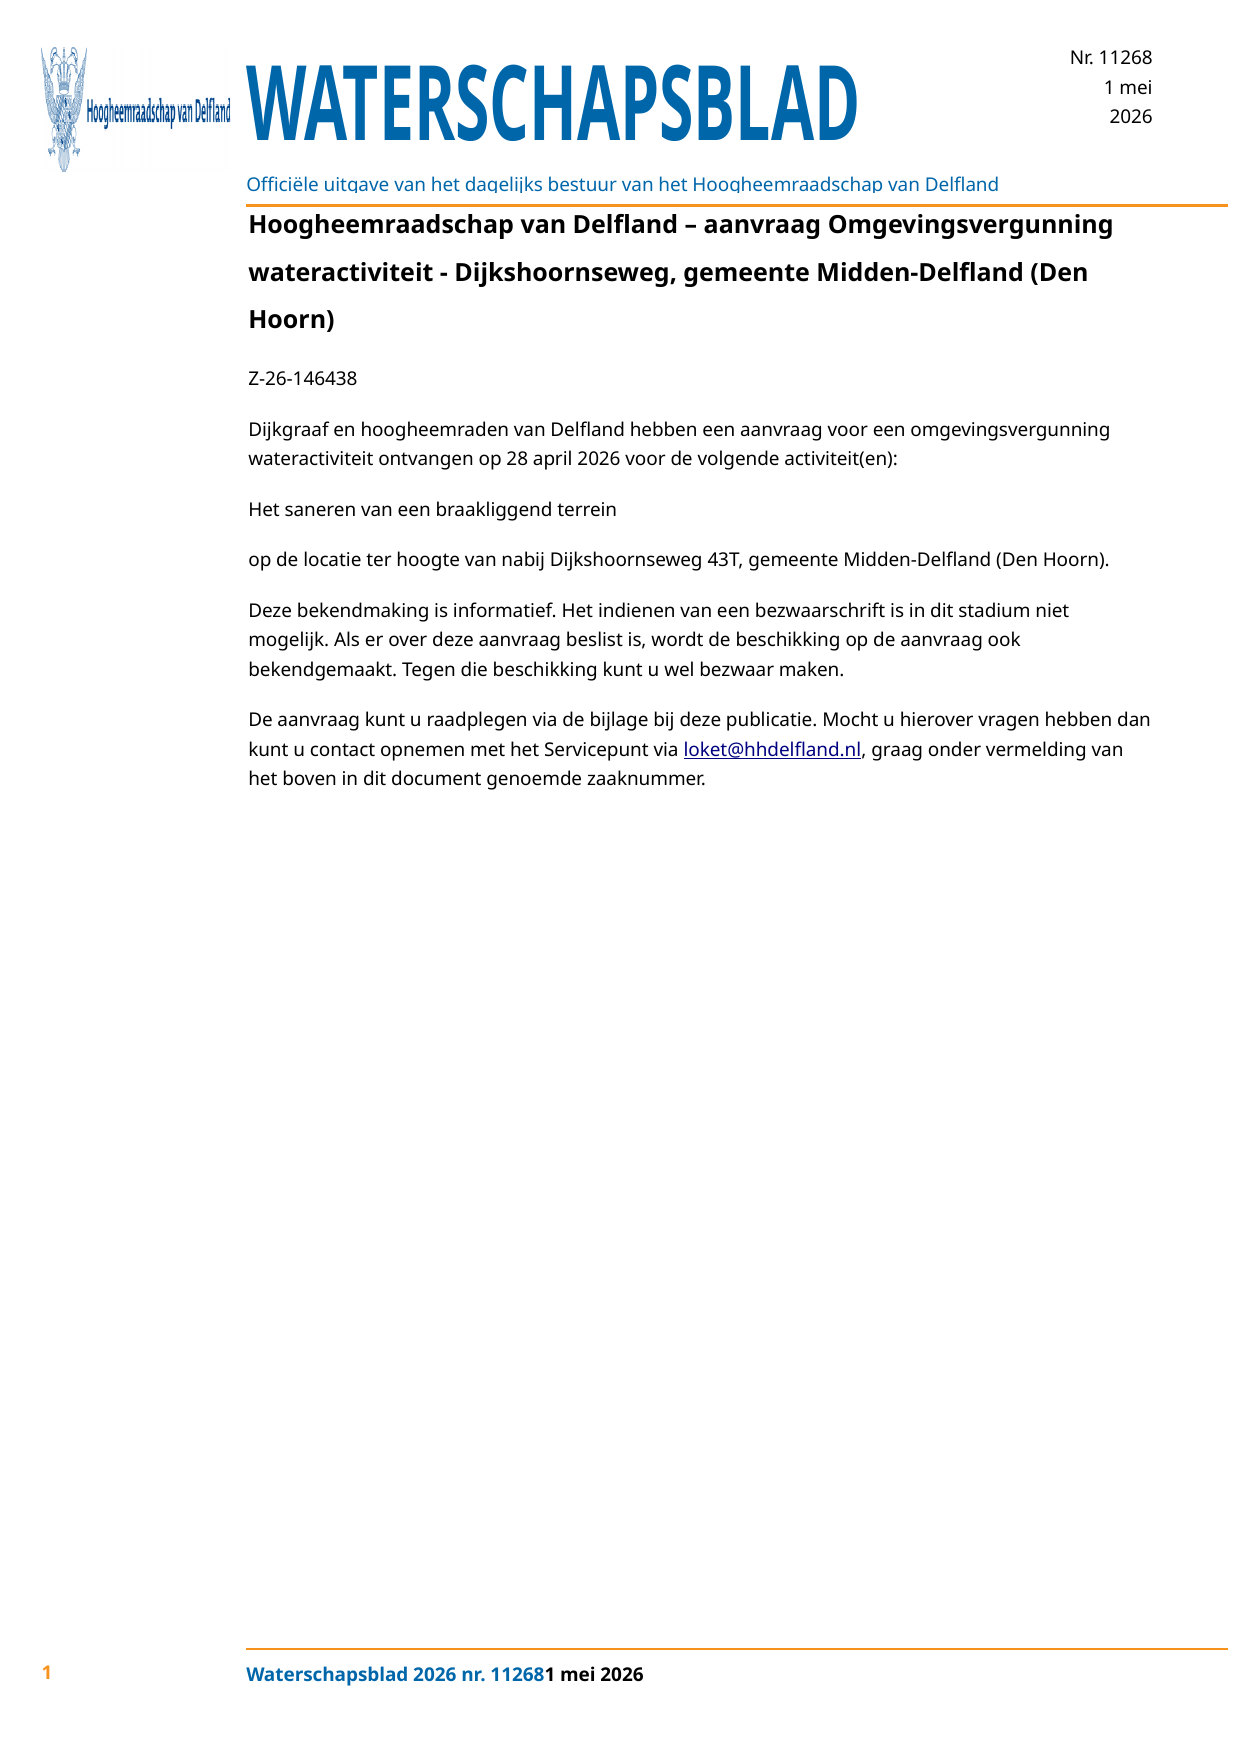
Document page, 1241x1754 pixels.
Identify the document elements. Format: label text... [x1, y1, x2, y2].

text Het saneren van een braakliggend terrein [248, 496, 1152, 522]
picture [41, 47, 231, 172]
text Deze bekendmaking is informatief. Het indienen van een bezwaarschrift is in dit stadium niet mogelijk. Als er over deze aanvraag beslist is, wordt de beschikking op de aanvraag ook bekendgemaakt. Tegen die beschikking kunt u wel bezwaar maken. [248, 597, 1152, 682]
text op de locatie ter hoogte van nabij Dijkshoornseweg 43T, gemeente Midden-Delfland (Den Hoorn). [248, 546, 1152, 572]
text Hoogheemraadschap van Delfland – aanvraag Omgevingsvergunning wateractiviteit - Dijkshoornseweg, gemeente Midden-Delfland (Den Hoorn) [248, 207, 1152, 336]
text Dijkgraaf en hoogheemraden van Delfland hebben een aanvraag voor een omgevingsvergunning wateractiviteit ontvangen op 28 april 2026 voor de volgende activiteit(en): [248, 416, 1152, 471]
text Z-26-146438 [248, 366, 1152, 391]
text De aanvraag kunt u raadplegen via de bijlage bij deze publicatie. Mocht u hierover vragen hebben dan kunt u contact opnemen met het Servicepunt via loket@hhdelfland.nl, graag onder vermelding van het boven in dit document genoemde zaaknummer. [248, 706, 1152, 791]
